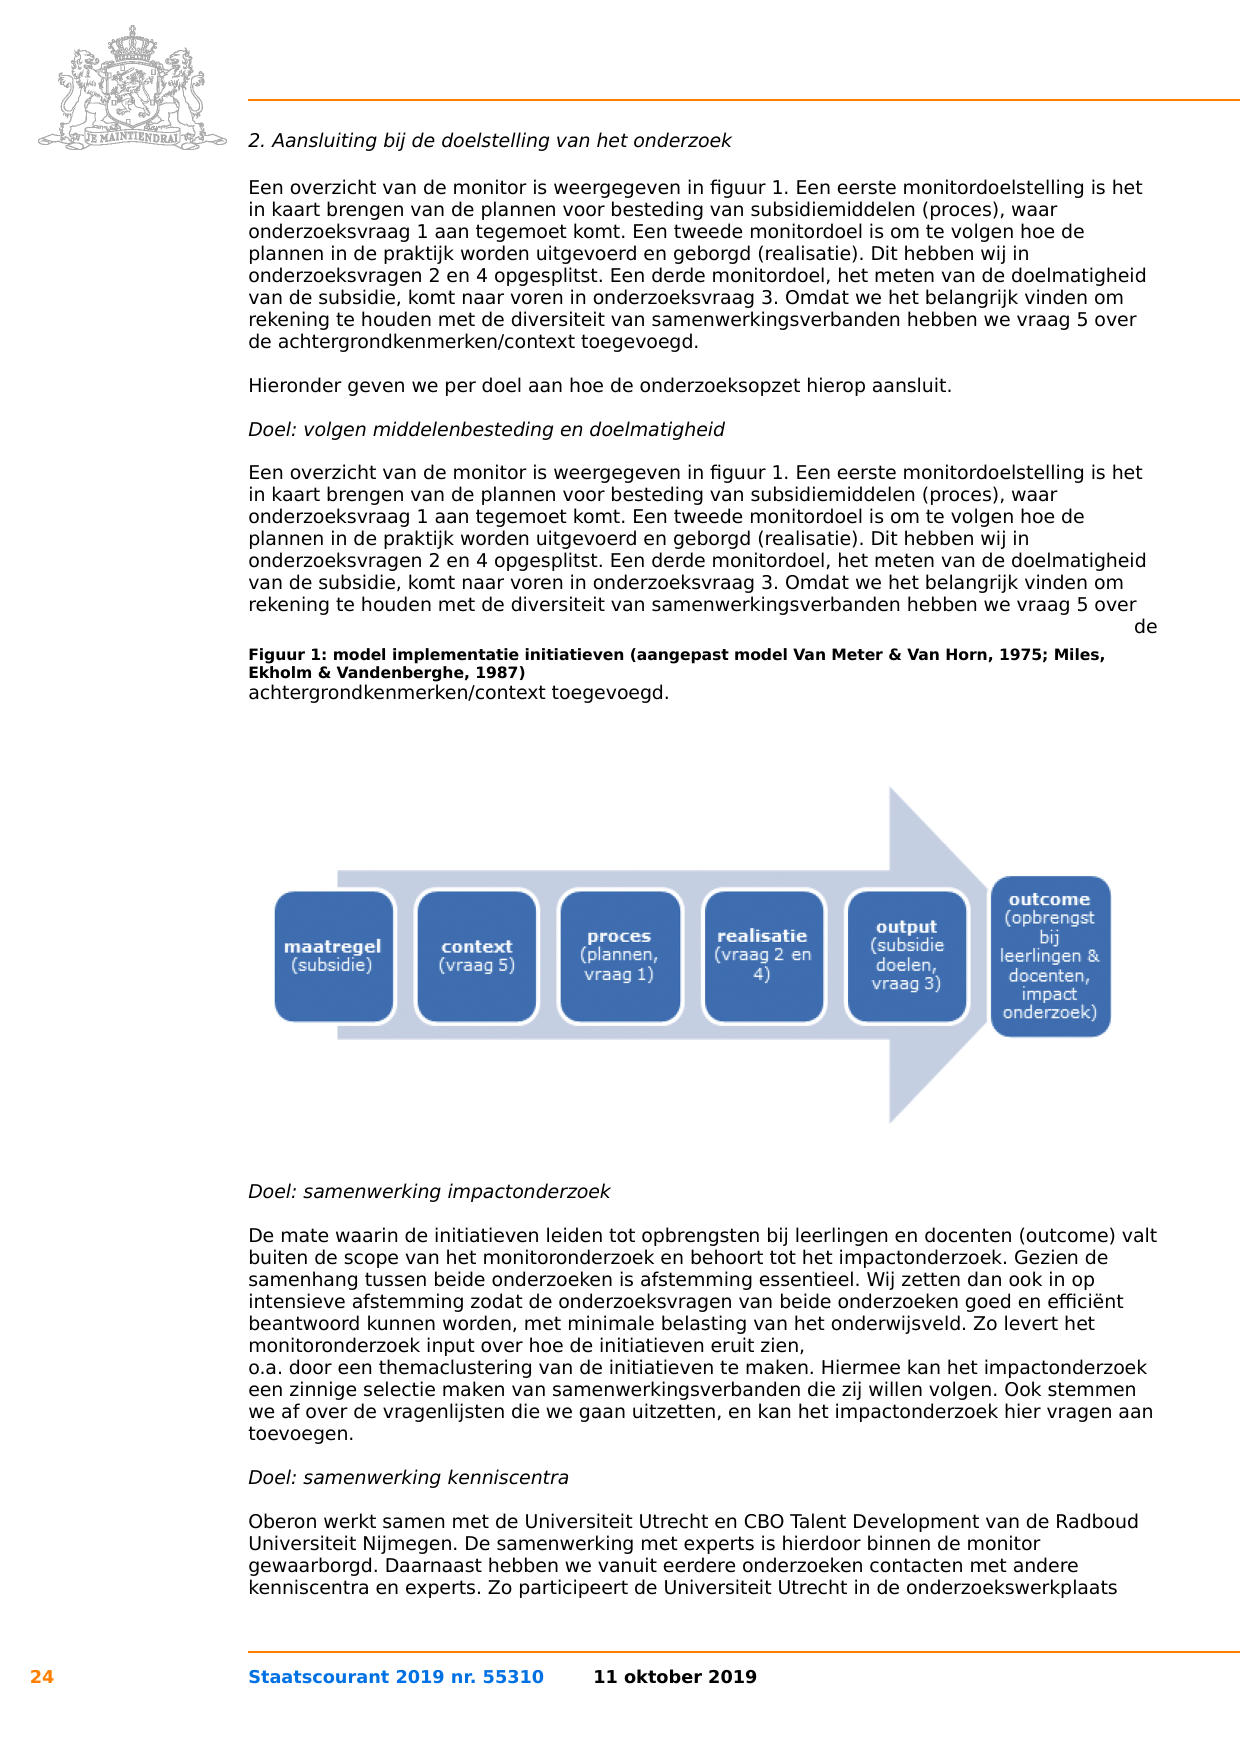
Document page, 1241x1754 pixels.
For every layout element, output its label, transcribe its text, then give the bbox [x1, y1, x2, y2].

picture [248, 759, 1134, 1138]
picture [38, 25, 227, 150]
subtitle Doel: samenwerking kenniscentra [248, 1467, 1163, 1489]
text De mate waarin de initiatieven leiden tot opbrengsten bij leerlingen en docenten (outcome) valt buiten de scope van het monitoronderzoek en behoort tot het impactonderzoek. Gezien de samenhang tussen beide onderzoeken is afstemming essentieel. Wij zetten dan ook in op intensieve afstemming zodat de onderzoeksvragen van beide onderzoeken goed en efficiënt beantwoord kunnen worden, met minimale belasting van het onderwijsveld. Zo levert het monitoronderzoek input over hoe de initiatieven eruit zien, [248, 1225, 1163, 1357]
text Een overzicht van de monitor is weergegeven in figuur 1. Een eerste monitordoelstelling is het in kaart brengen van de plannen voor besteding van subsidiemiddelen (proces), waar onderzoeksvraag 1 aan tegemoet komt. Een tweede monitordoel is om te volgen hoe de plannen in de praktijk worden uitgevoerd en geborgd (realisatie). Dit hebben wij in onderzoeksvragen 2 en 4 opgesplitst. Een derde monitordoel, het meten van de doelmatigheid van de subsidie, komt naar voren in onderzoeksvraag 3. Omdat we het belangrijk vinden om rekening te houden met de diversiteit van samenwerkingsverbanden hebben we vraag 5 over de achtergrondkenmerken/context toegevoegd. [248, 177, 1163, 353]
text Een overzicht van de monitor is weergegeven in figuur 1. Een eerste monitordoelstelling is het in kaart brengen van de plannen voor besteding van subsidiemiddelen (proces), waar onderzoeksvraag 1 aan tegemoet komt. Een tweede monitordoel is om te volgen hoe de plannen in de praktijk worden uitgevoerd en geborgd (realisatie). Dit hebben wij in onderzoeksvragen 2 en 4 opgesplitst. Een derde monitordoel, het meten van de doelmatigheid van de subsidie, komt naar voren in onderzoeksvraag 3. Omdat we het belangrijk vinden om rekening te houden met de diversiteit van samenwerkingsverbanden hebben we vraag 5 over de achtergrondkenmerken/context toegevoegd. [248, 462, 1163, 704]
subtitle 2. Aansluiting bij de doelstelling van het onderzoek [248, 130, 1163, 152]
text Hieronder geven we per doel aan hoe de onderzoeksopzet hierop aansluit. [248, 374, 1163, 397]
subtitle Doel: samenwerking impactonderzoek [248, 1181, 1163, 1203]
text o.a. door een themaclustering van de initiatieven te maken. Hiermee kan het impactonderzoek een zinnige selectie maken van samenwerkingsverbanden die zij willen volgen. Ook stemmen we af over de vragenlijsten die we gaan uitzetten, en kan het impactonderzoek hier vragen aan toevoegen. [248, 1357, 1163, 1445]
text Oberon werkt samen met de Universiteit Utrecht en CBO Talent Development van de Radboud Universiteit Nijmegen. De samenwerking met experts is hierdoor binnen de monitor gewaarborgd. Daarnaast hebben we vanuit eerdere onderzoeken contacten met andere kenniscentra en experts. Zo participeert de Universiteit Utrecht in de onderzoekswerkplaats [248, 1511, 1163, 1599]
text Figuur 1: model implementatie initiatieven (aangepast model Van Meter & Van Horn, 1975; Miles, Ekholm & Vandenberghe, 1987) [248, 646, 1134, 682]
subtitle Doel: volgen middelenbesteding en doelmatigheid [248, 418, 1163, 440]
